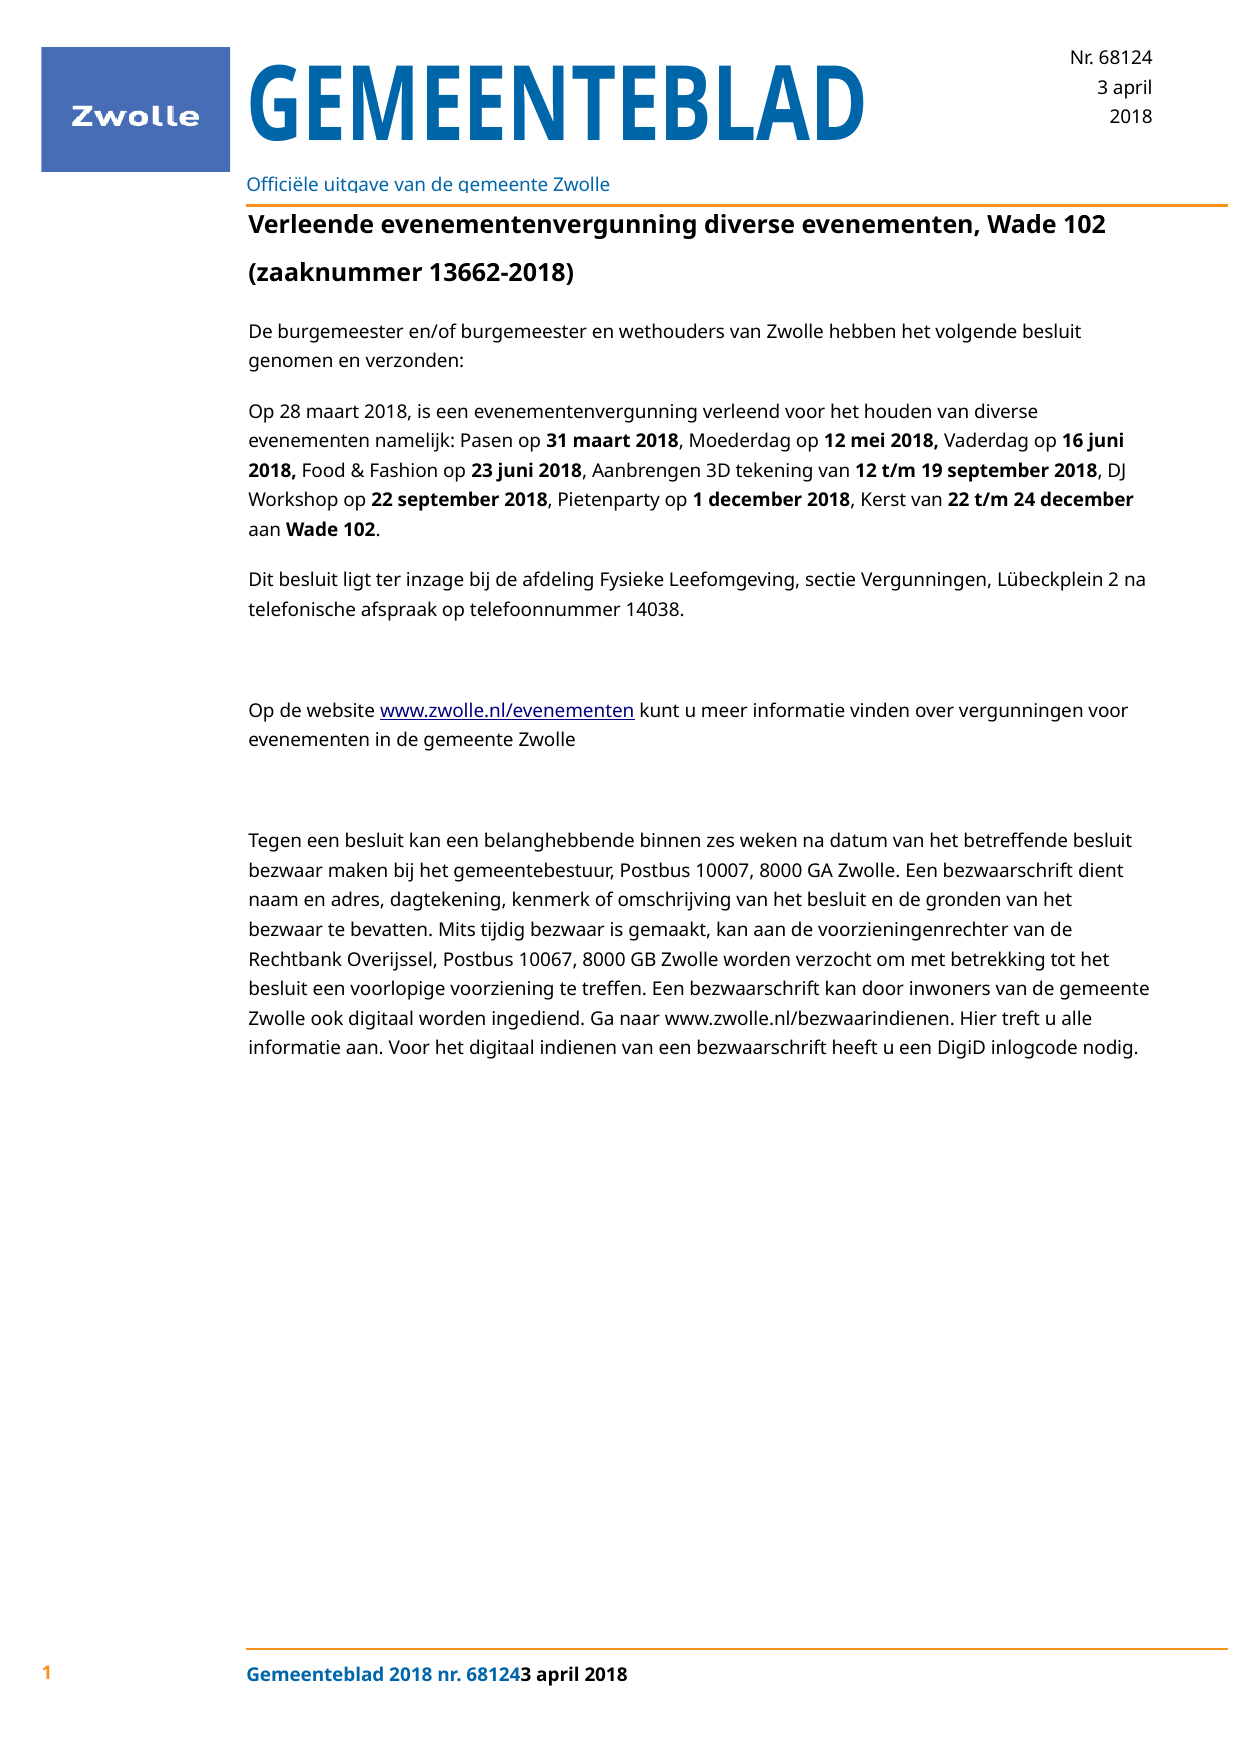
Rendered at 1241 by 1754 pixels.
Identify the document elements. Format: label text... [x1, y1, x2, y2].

text Dit besluit ligt ter inzage bij de afdeling Fysieke Leefomgeving, sectie Vergunningen, Lübeckplein 2 na telefonische afspraak op telefoonnummer 14038. [248, 567, 1152, 622]
text Verleende evenementenvergunning diverse evenementen, Wade 102 (zaaknummer 13662-2018) [248, 207, 1152, 288]
text Op de website www.zwolle.nl/evenementen kunt u meer informatie vinden over vergunningen voor evenementen in de gemeente Zwolle [248, 697, 1152, 752]
text Op 28 maart 2018, is een evenementenvergunning verleend voor het houden van diverse evenementen namelijk: Pasen op 31 maart 2018, Moederdag op 12 mei 2018, Vaderdag op 16 juni 2018, Food & Fashion op 23 juni 2018, Aanbrengen 3D tekening van 12 t/m 19 september 2018, DJ Workshop op 22 september 2018, Pietenparty op 1 december 2018, Kerst van 22 t/m 24 december aan Wade 102. [248, 398, 1152, 542]
text Tegen een besluit kan een belanghebbende binnen zes weken na datum van het betreffende besluit bezwaar maken bij het gemeentebestuur, Postbus 10007, 8000 GA Zwolle. Een bezwaarschrift dient naam en adres, dagtekening, kenmerk of omschrijving van het besluit en de gronden van het bezwaar te bevatten. Mits tijdig bezwaar is gemaakt, kan aan de voorzieningenrechter van de Rechtbank Overijssel, Postbus 10067, 8000 GB Zwolle worden verzocht om met betrekking tot het besluit een voorlopige voorziening te treffen. Een bezwaarschrift kan door inwoners van de gemeente Zwolle ook digitaal worden ingediend. Ga naar www.zwolle.nl/bezwaarindienen. Hier treft u alle informatie aan. Voor het digitaal indienen van een bezwaarschrift heeft u een DigiD inlogcode nodig. [248, 827, 1152, 1060]
text De burgemeester en/of burgemeester en wethouders van Zwolle hebben het volgende besluit genomen en verzonden: [248, 318, 1152, 373]
picture [41, 47, 231, 172]
